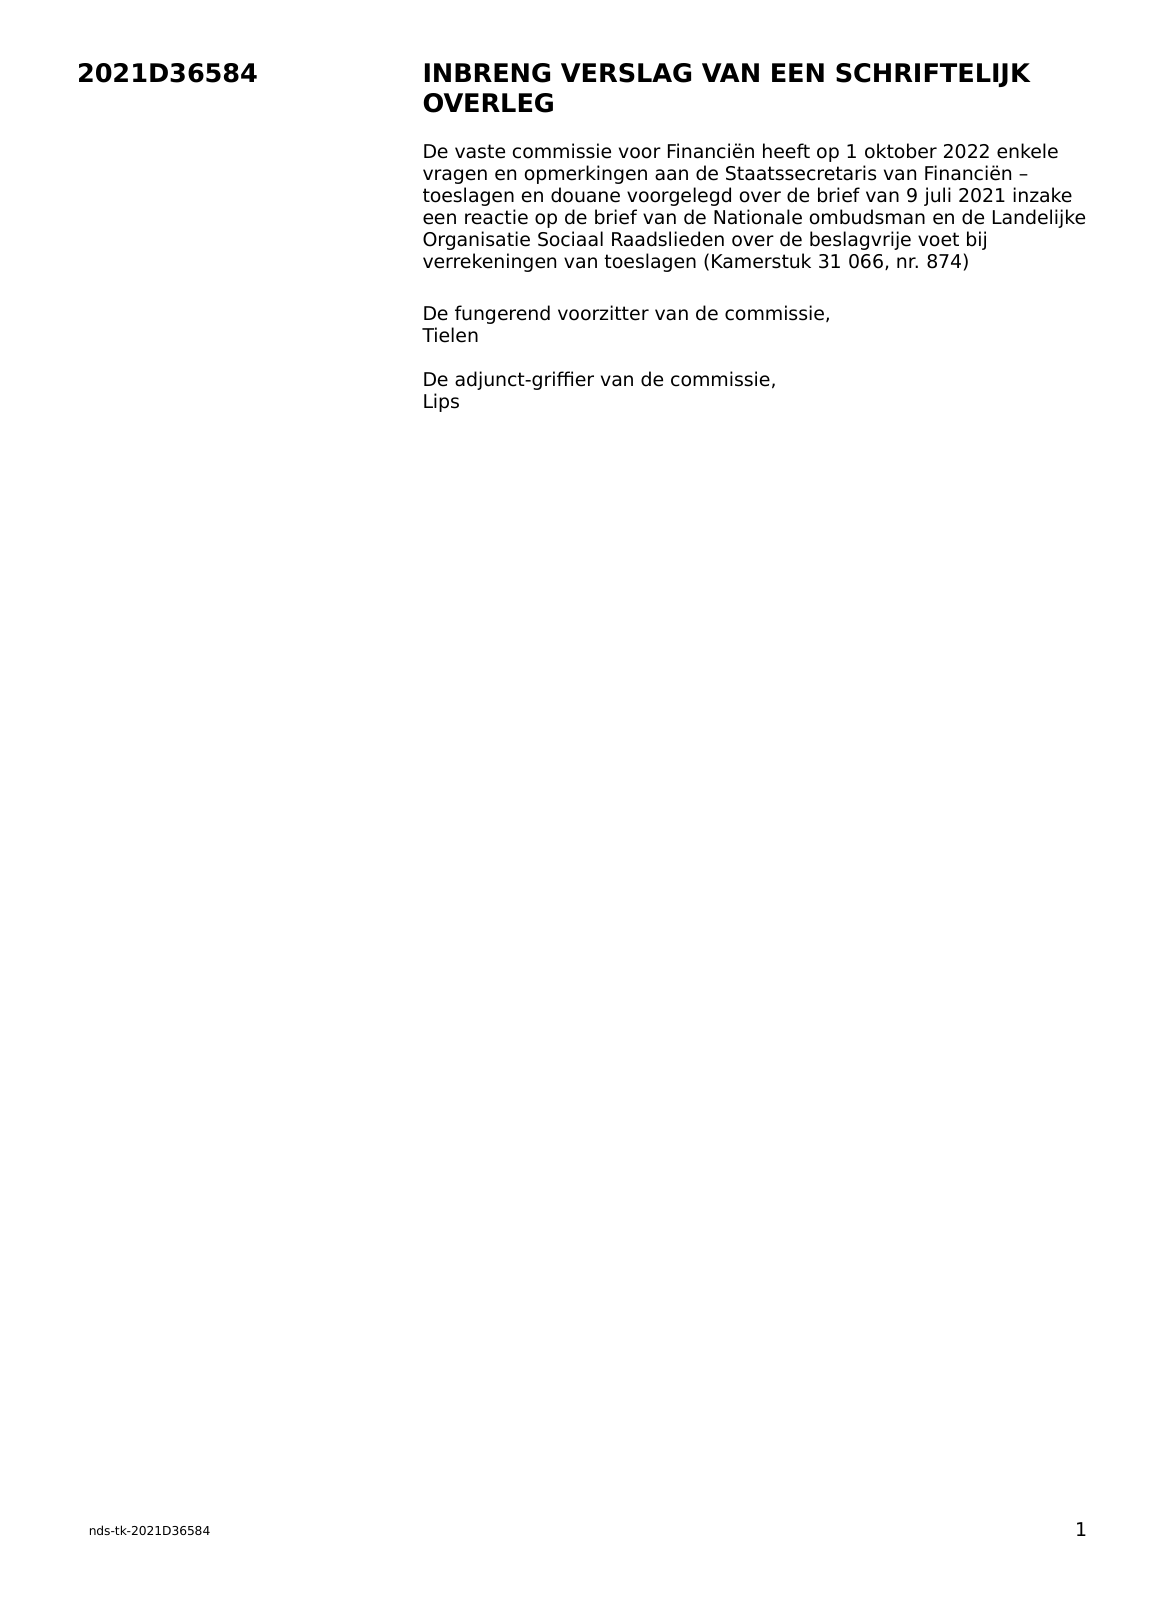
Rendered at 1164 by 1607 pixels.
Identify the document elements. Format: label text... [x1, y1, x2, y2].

text De adjunct-griffier van de commissie, Lips [422, 369, 1087, 413]
text De fungerend voorzitter van de commissie, Tielen [422, 302, 1087, 346]
text 2021D36584 INBRENG VERSLAG VAN EEN SCHRIFTELIJK OVERLEG [77, 59, 1087, 118]
text nds-tk-2021D36584 [88, 1524, 323, 1538]
text De vaste commissie voor Financiën heeft op 1 oktober 2022 enkele vragen en opmerkingen aan de Staatssecretaris van Financiën – toeslagen en douane voorgelegd over de brief van 9 juli 2021 inzake een reactie op de brief van de Nationale ombudsman en de Landelijke Organisatie Sociaal Raadslieden over de beslagvrije voet bij verrekeningen van toeslagen (Kamerstuk 31 066, nr. 874) [422, 141, 1087, 272]
